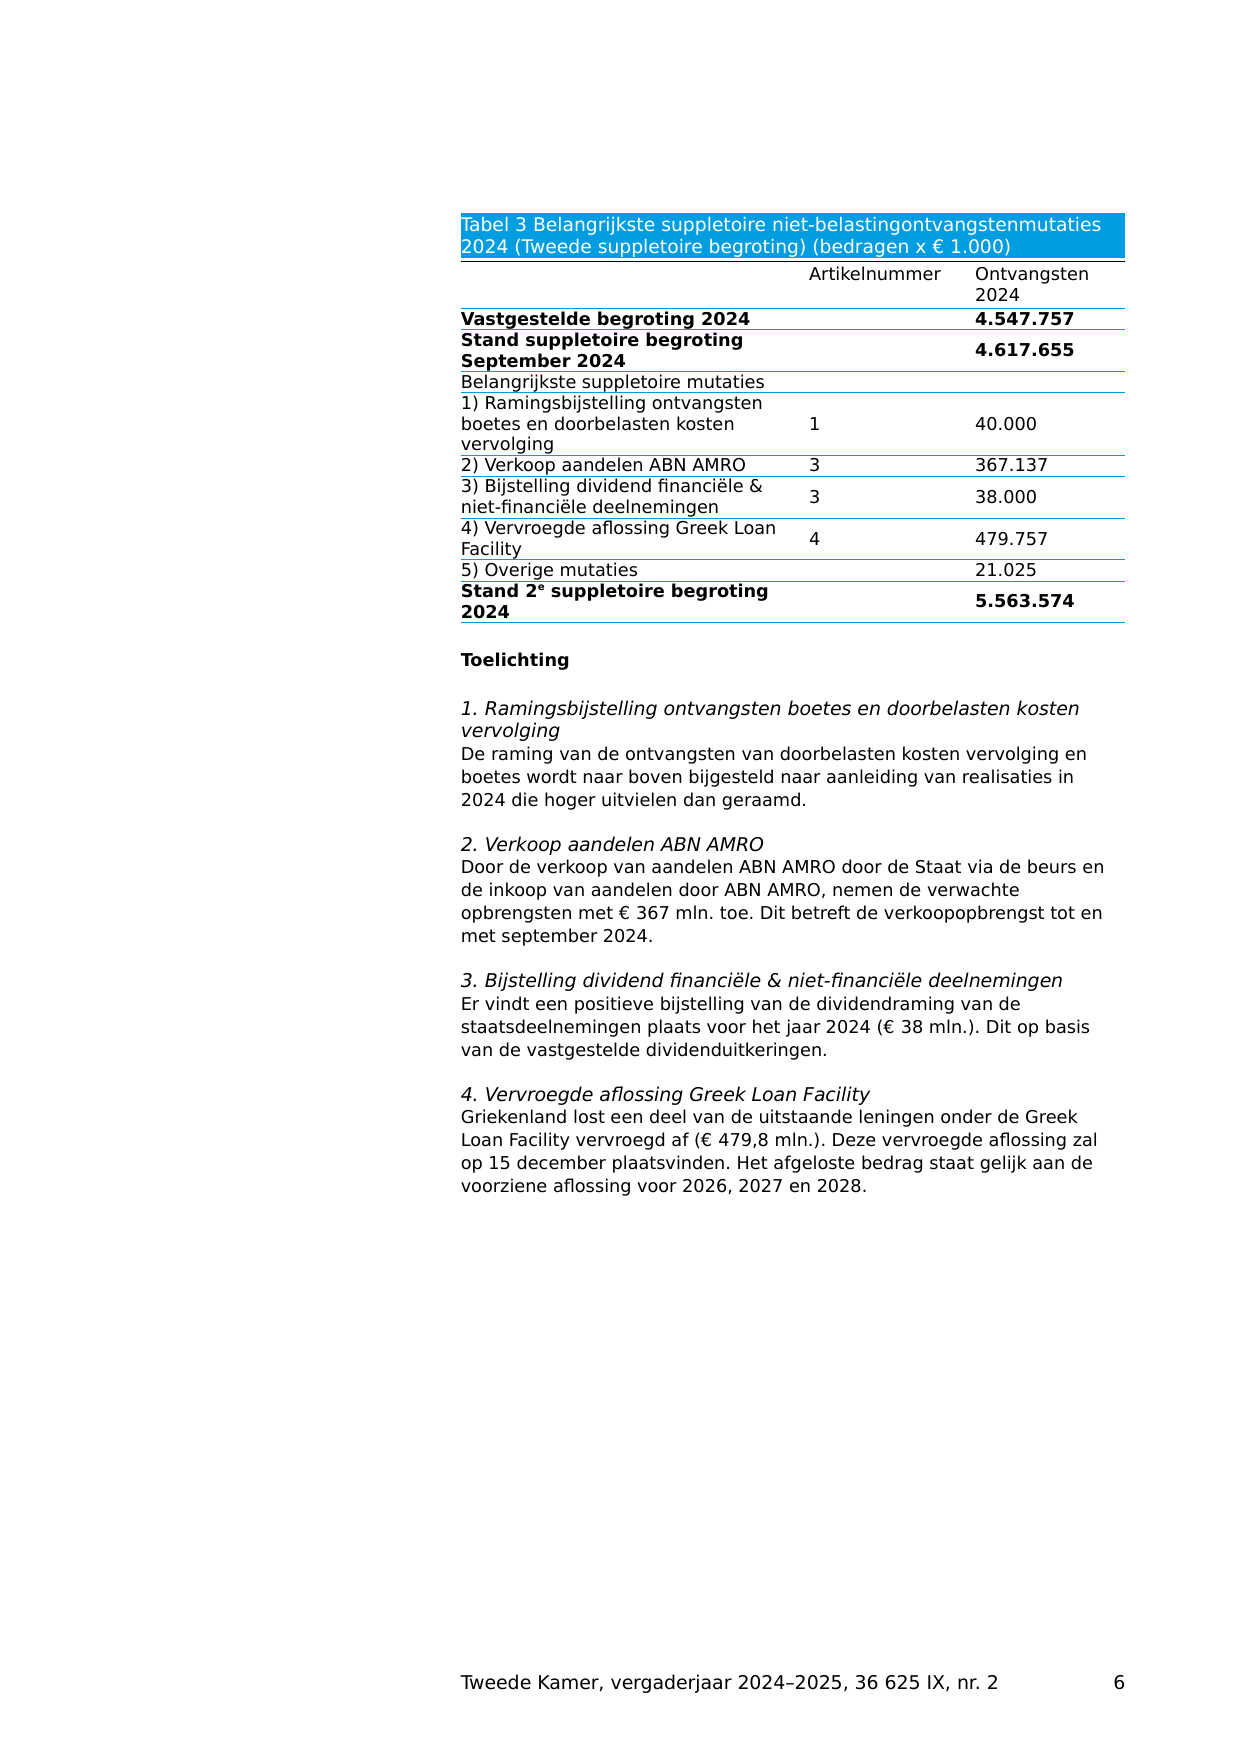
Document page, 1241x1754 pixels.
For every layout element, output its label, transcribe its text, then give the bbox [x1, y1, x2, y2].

text 3. Bijstelling dividend financiële & niet-financiële deelnemingen [461, 970, 1125, 992]
table_cell 2) Verkoop aandelen ABN AMRO [461, 456, 806, 476]
table_cell [806, 560, 972, 581]
table_cell 5.563.574 [972, 582, 1125, 622]
table_cell 4.547.757 [972, 309, 1125, 329]
table_cell [806, 582, 972, 622]
table_cell [806, 330, 972, 371]
table_cell 367.137 [972, 456, 1125, 476]
text 1. Ramingsbijstelling ontvangsten boetes en doorbelasten kosten vervolging [461, 698, 1125, 742]
text Door de verkoop van aandelen ABN AMRO door de Staat via de beurs en de inkoop van aandelen door ABN AMRO, nemen de verwachte opbrengsten met € 367 mln. toe. Dit betreft de verkoopopbrengst tot en met september 2024. [461, 855, 1125, 947]
table_cell 38.000 [972, 477, 1125, 518]
table_cell Vastgestelde begroting 2024 [461, 309, 806, 329]
table_cell 3) Bijstelling dividend financiële & niet-financiële deelnemingen [461, 477, 806, 518]
table_cell Stand suppletoire begroting September 2024 [461, 330, 806, 371]
table_cell [972, 372, 1125, 392]
table_cell [806, 309, 972, 329]
table_cell 1 [806, 393, 972, 455]
table_cell 4 [806, 519, 972, 559]
table_cell 21.025 [972, 560, 1125, 581]
table_cell Ontvangsten 2024 [972, 262, 1125, 308]
text 4. Vervroegde aflossing Greek Loan Facility [461, 1084, 1125, 1106]
table_cell [806, 372, 972, 392]
text Toelichting [461, 648, 1125, 671]
text Griekenland lost een deel van de uitstaande leningen onder de Greek Loan Facility vervroegd af (€ 479,8 mln.). Deze vervroegde aflossing zal op 15 december plaatsvinden. Het afgeloste bedrag staat gelijk aan de voorziene aflossing voor 2026, 2027 en 2028. [461, 1106, 1125, 1197]
table_cell 4) Vervroegde aflossing Greek Loan Facility [461, 519, 806, 559]
table_cell 40.000 [972, 393, 1125, 455]
table_cell 3 [806, 477, 972, 518]
table_cell 1) Ramingsbijstelling ontvangsten boetes en doorbelasten kosten vervolging [461, 393, 806, 455]
table_cell 5) Overige mutaties [461, 560, 806, 581]
table_cell Artikelnummer [806, 262, 972, 308]
table_cell [461, 262, 806, 308]
table_cell Stand 2e suppletoire begroting 2024 [461, 582, 806, 622]
text De raming van de ontvangsten van doorbelasten kosten vervolging en boetes wordt naar boven bijgesteld naar aanleiding van realisaties in 2024 die hoger uitvielen dan geraamd. [461, 742, 1125, 811]
table_cell 4.617.655 [972, 330, 1125, 371]
text 2. Verkoop aandelen ABN AMRO [461, 833, 1125, 855]
table_cell 3 [806, 456, 972, 476]
text Er vindt een positieve bijstelling van de dividendraming van de staatsdeelnemingen plaats voor het jaar 2024 (€ 38 mln.). Dit op basis van de vastgestelde dividenduitkeringen. [461, 992, 1125, 1061]
table_cell 479.757 [972, 519, 1125, 559]
table_cell Belangrijkste suppletoire mutaties [461, 372, 806, 392]
